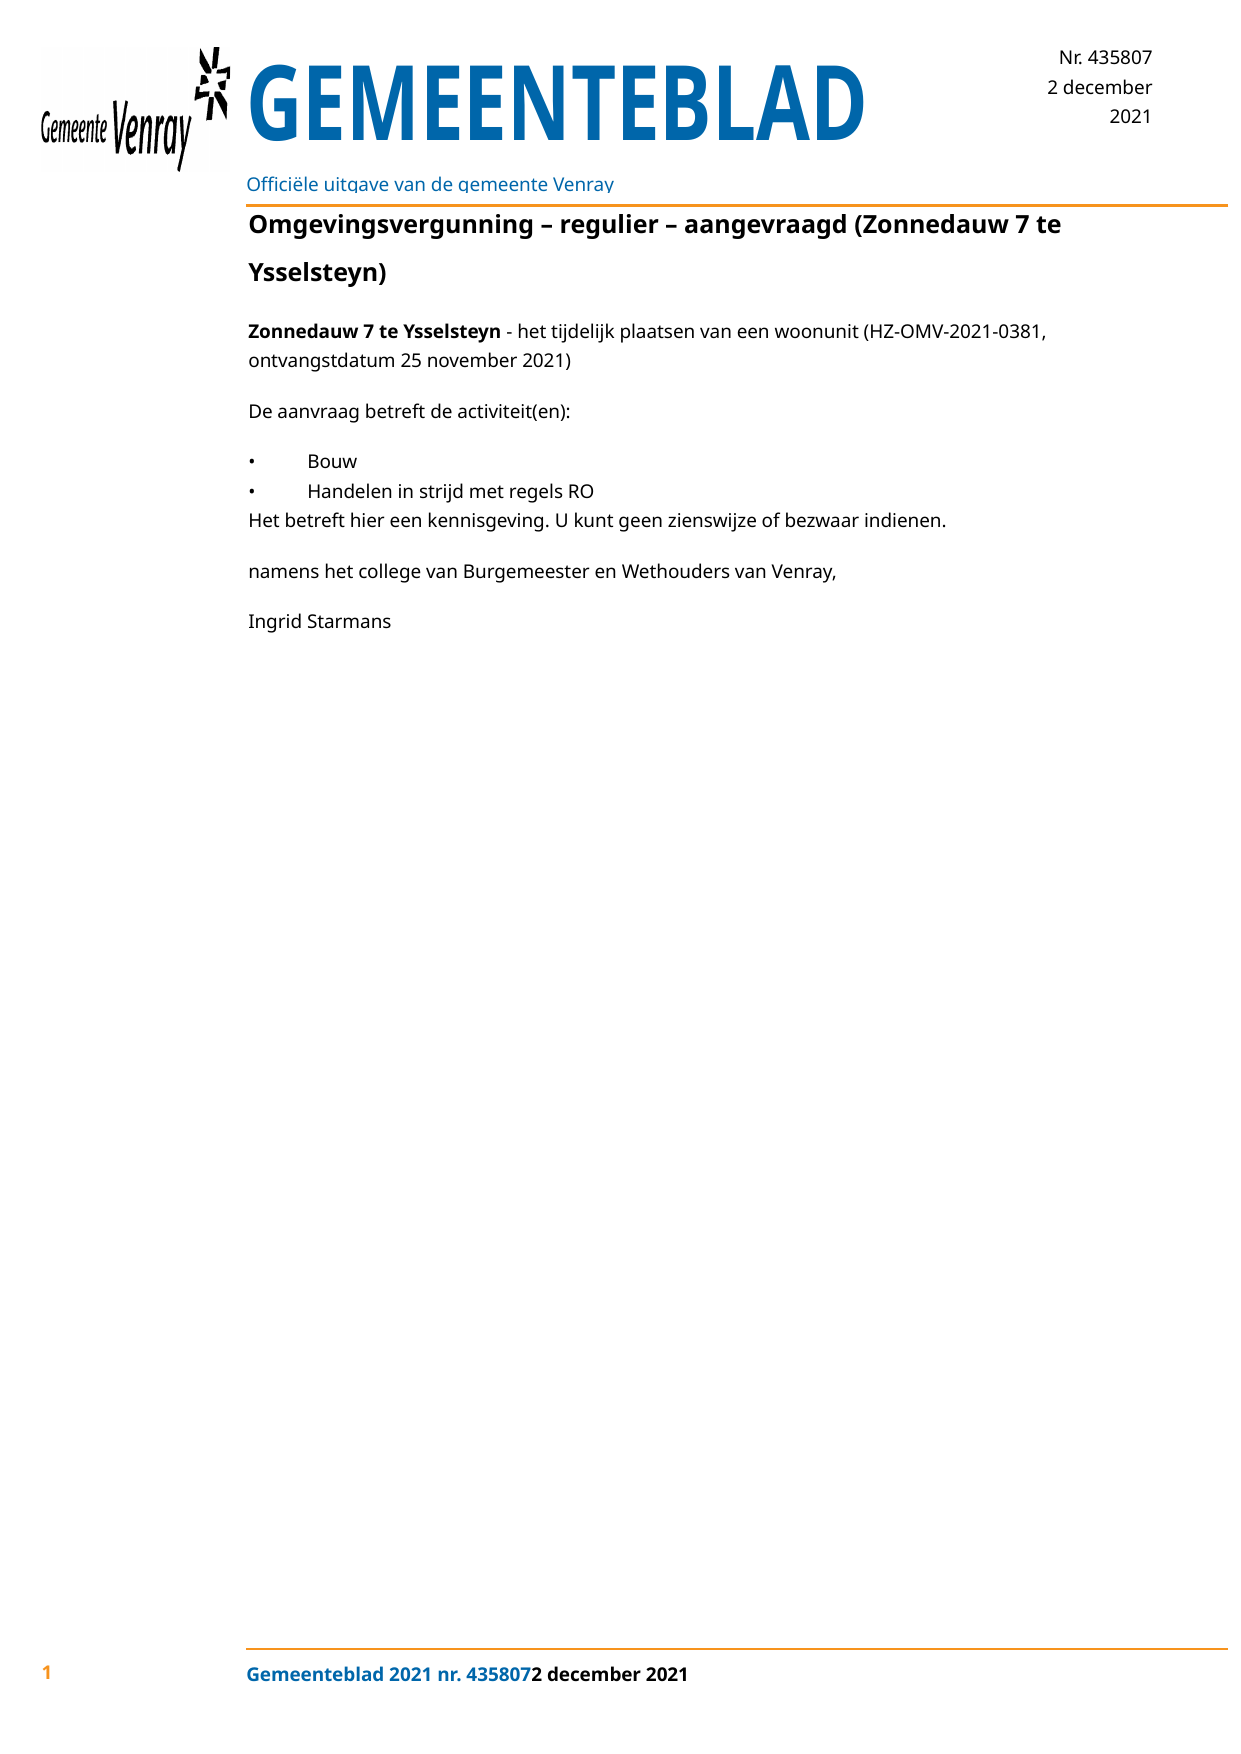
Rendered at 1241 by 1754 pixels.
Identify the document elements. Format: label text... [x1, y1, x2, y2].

list Bouw [248, 448, 1152, 474]
picture [41, 47, 231, 172]
text namens het college van Burgemeester en Wethouders van Venray, [248, 558, 1152, 584]
text Het betreft hier een kennisgeving. U kunt geen zienswijze of bezwaar indienen. [248, 507, 1152, 533]
list Handelen in strijd met regels RO [248, 478, 1152, 504]
text De aanvraag betreft de activiteit(en): [248, 398, 1152, 424]
text Omgevingsvergunning – regulier – aangevraagd (Zonnedauw 7 te Ysselsteyn) [248, 207, 1152, 288]
text Zonnedauw 7 te Ysselsteyn - het tijdelijk plaatsen van een woonunit (HZ-OMV-2021-0381, ontvangstdatum 25 november 2021) [248, 318, 1152, 373]
text Ingrid Starmans [248, 608, 1152, 634]
